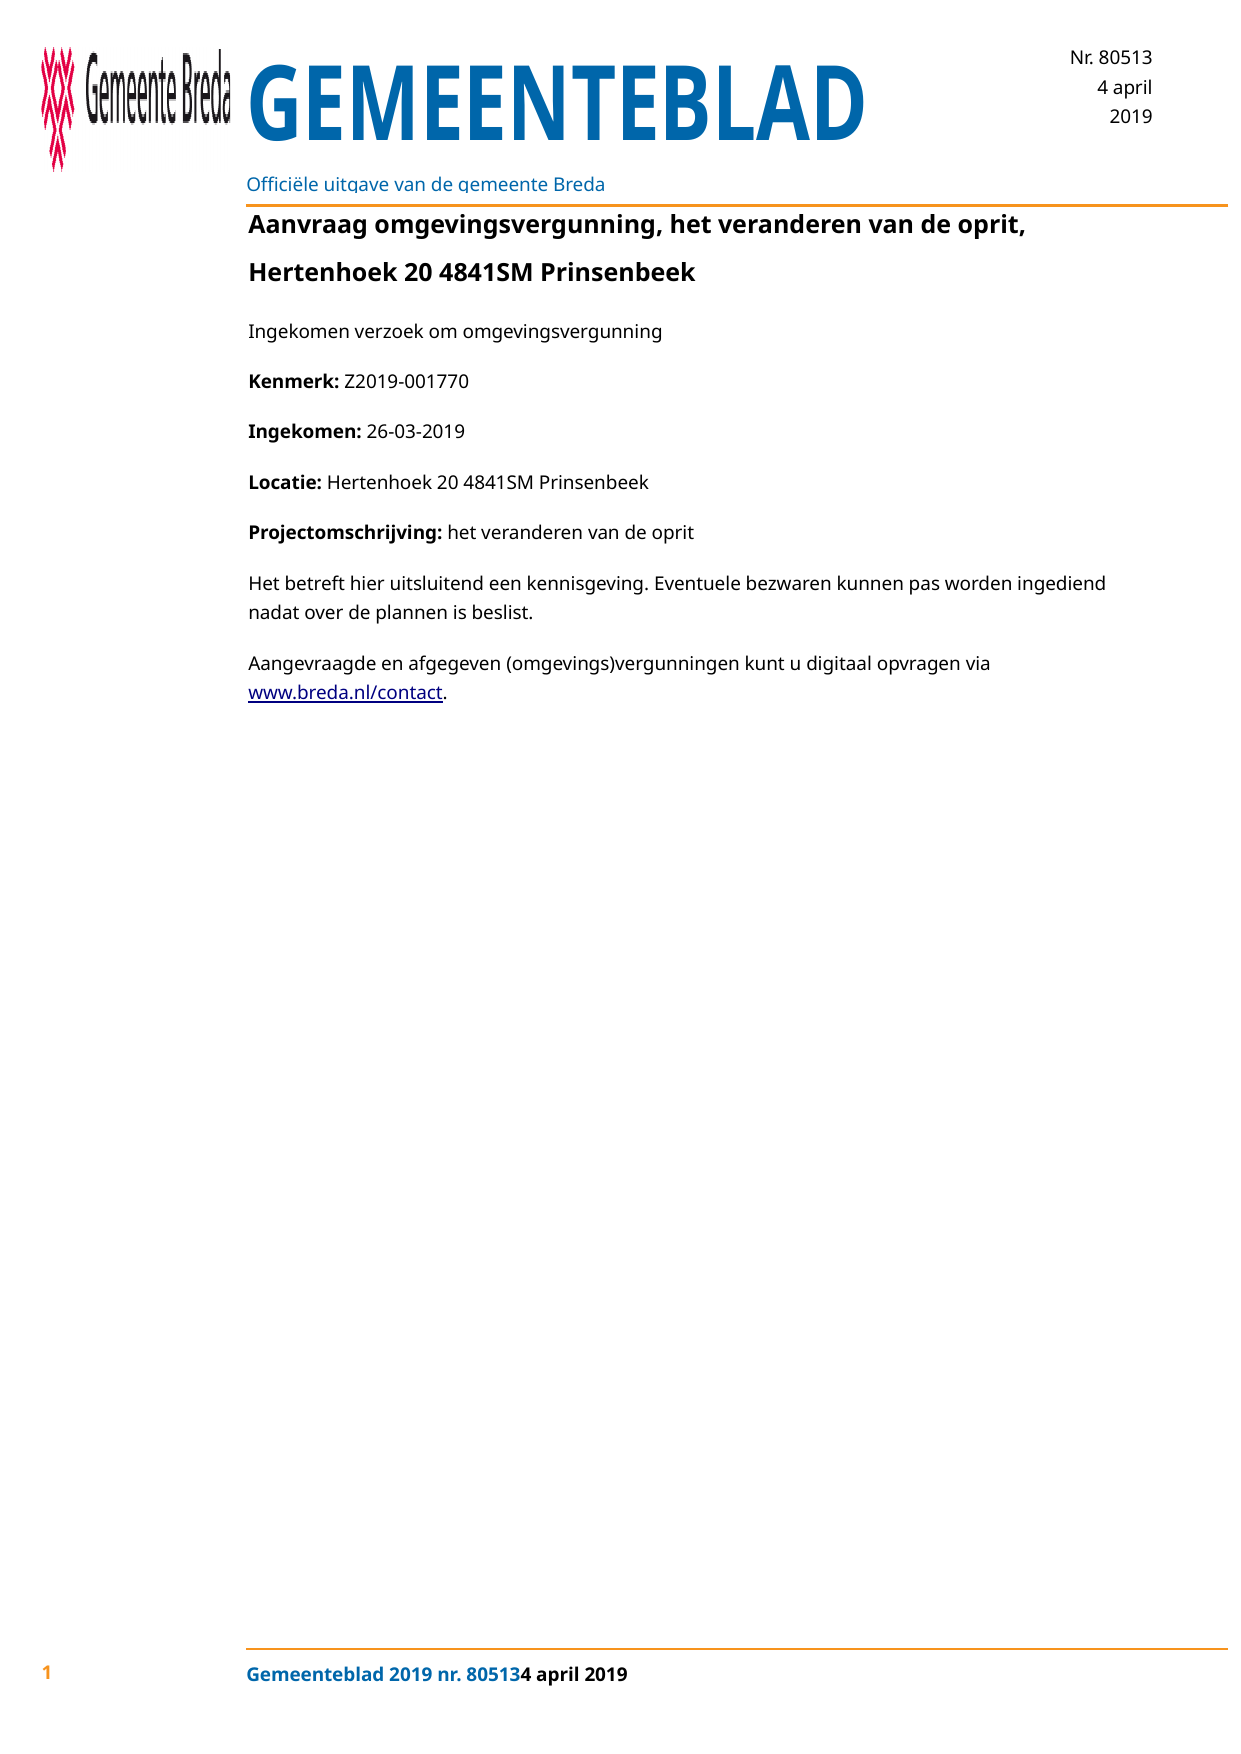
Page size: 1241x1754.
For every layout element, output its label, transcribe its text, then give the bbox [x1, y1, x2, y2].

text Projectomschrijving: het veranderen van de oprit [248, 519, 1152, 545]
text Aangevraagde en afgegeven (omgevings)vergunningen kunt u digitaal opvragen via www.breda.nl/contact. [248, 650, 1152, 705]
picture [41, 47, 231, 172]
text Kenmerk: Z2019-001770 [248, 368, 1152, 394]
text Aanvraag omgevingsvergunning, het veranderen van de oprit, Hertenhoek 20 4841SM Prinsenbeek [248, 207, 1152, 288]
text Ingekomen verzoek om omgevingsvergunning [248, 318, 1152, 344]
text Locatie: Hertenhoek 20 4841SM Prinsenbeek [248, 469, 1152, 495]
text Het betreft hier uitsluitend een kennisgeving. Eventuele bezwaren kunnen pas worden ingediend nadat over de plannen is beslist. [248, 570, 1152, 625]
text Ingekomen: 26-03-2019 [248, 419, 1152, 444]
